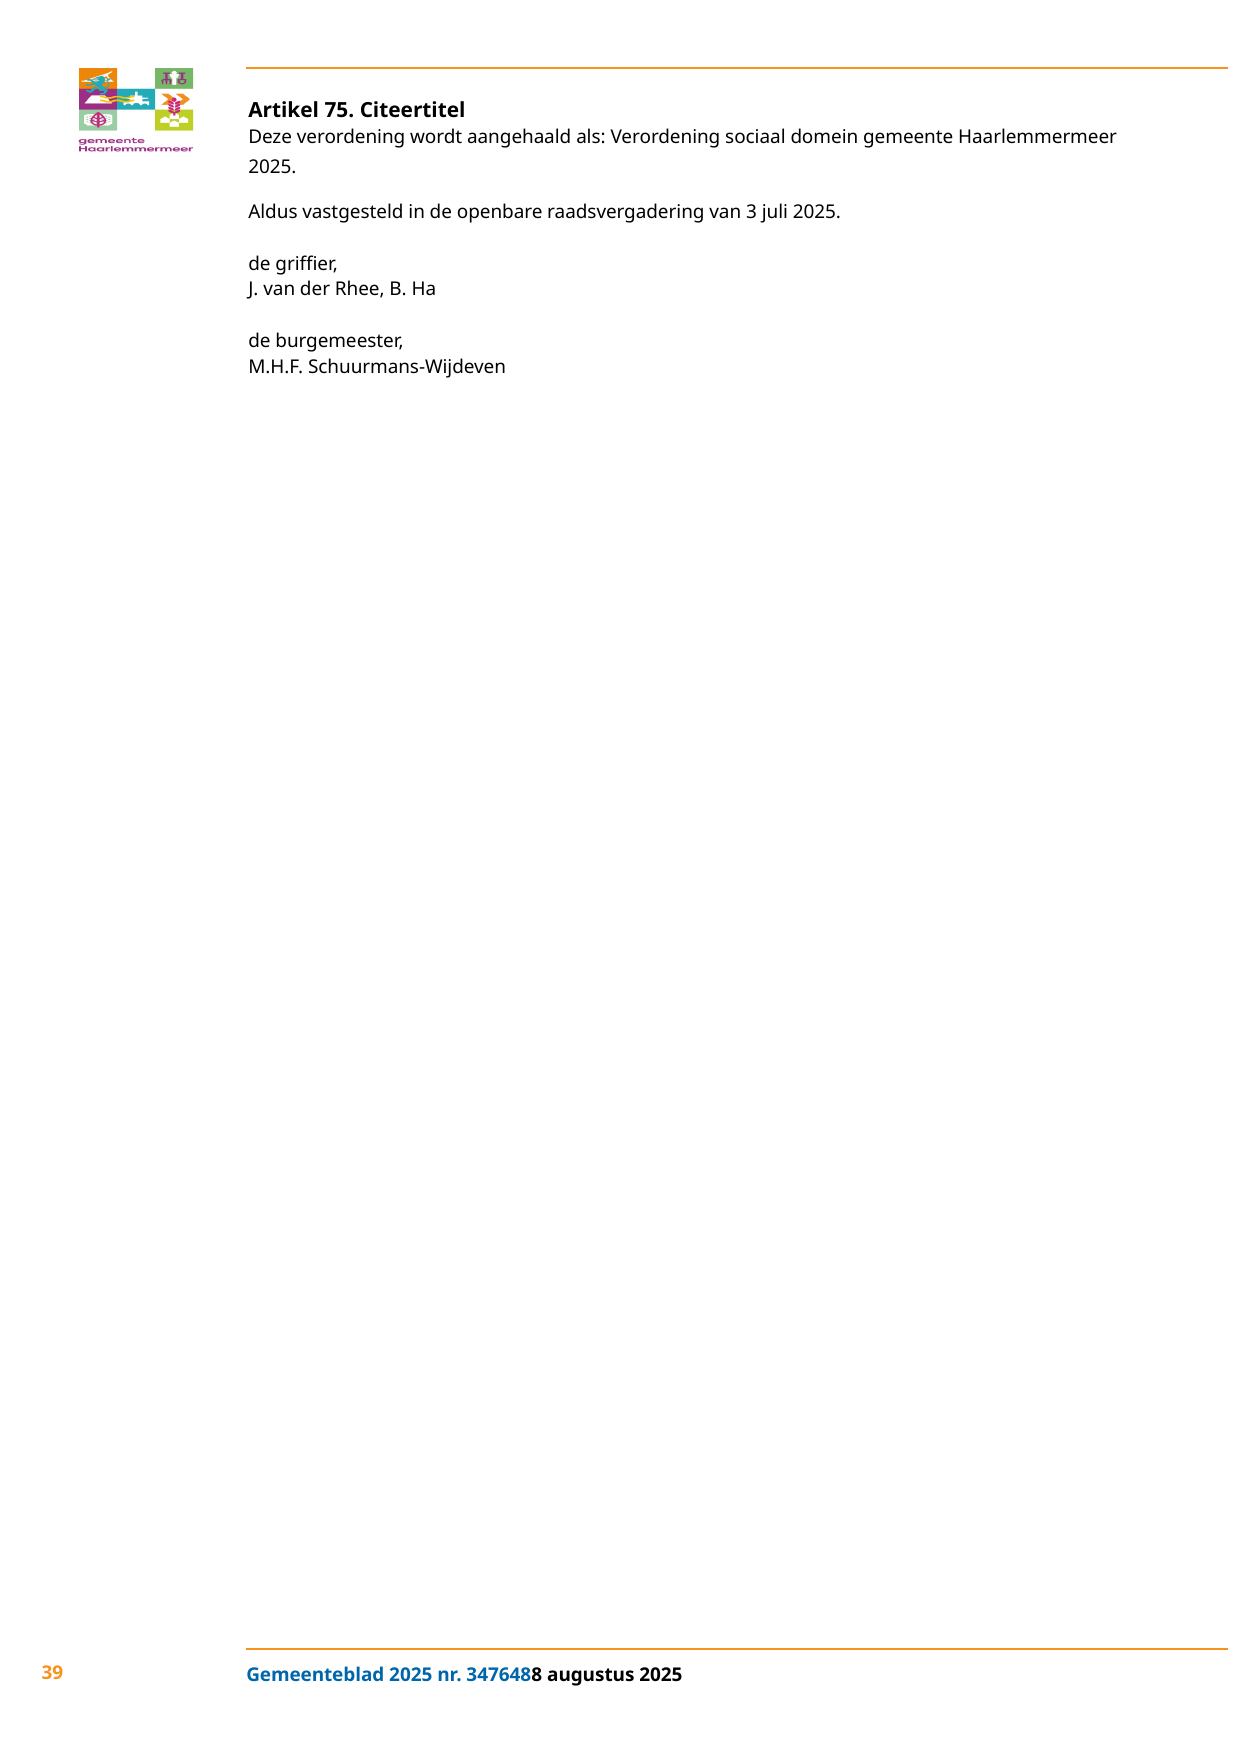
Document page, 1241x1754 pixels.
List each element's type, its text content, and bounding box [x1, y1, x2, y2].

picture [41, 47, 231, 172]
text Deze verordening wordt aangehaald als: Verordening sociaal domein gemeente Haarlemmermeer 2025. [248, 123, 1152, 178]
text J. van der Rhee, B. Ha [248, 276, 1152, 301]
text Aldus vastgesteld in de openbare raadsvergadering van 3 juli 2025. [248, 198, 1152, 224]
text Artikel 75. Citeertitel [248, 95, 1152, 123]
text de burgemeester, [248, 327, 1152, 353]
text de griffier, [248, 250, 1152, 276]
text M.H.F. Schuurmans-Wijdeven [248, 353, 1152, 378]
